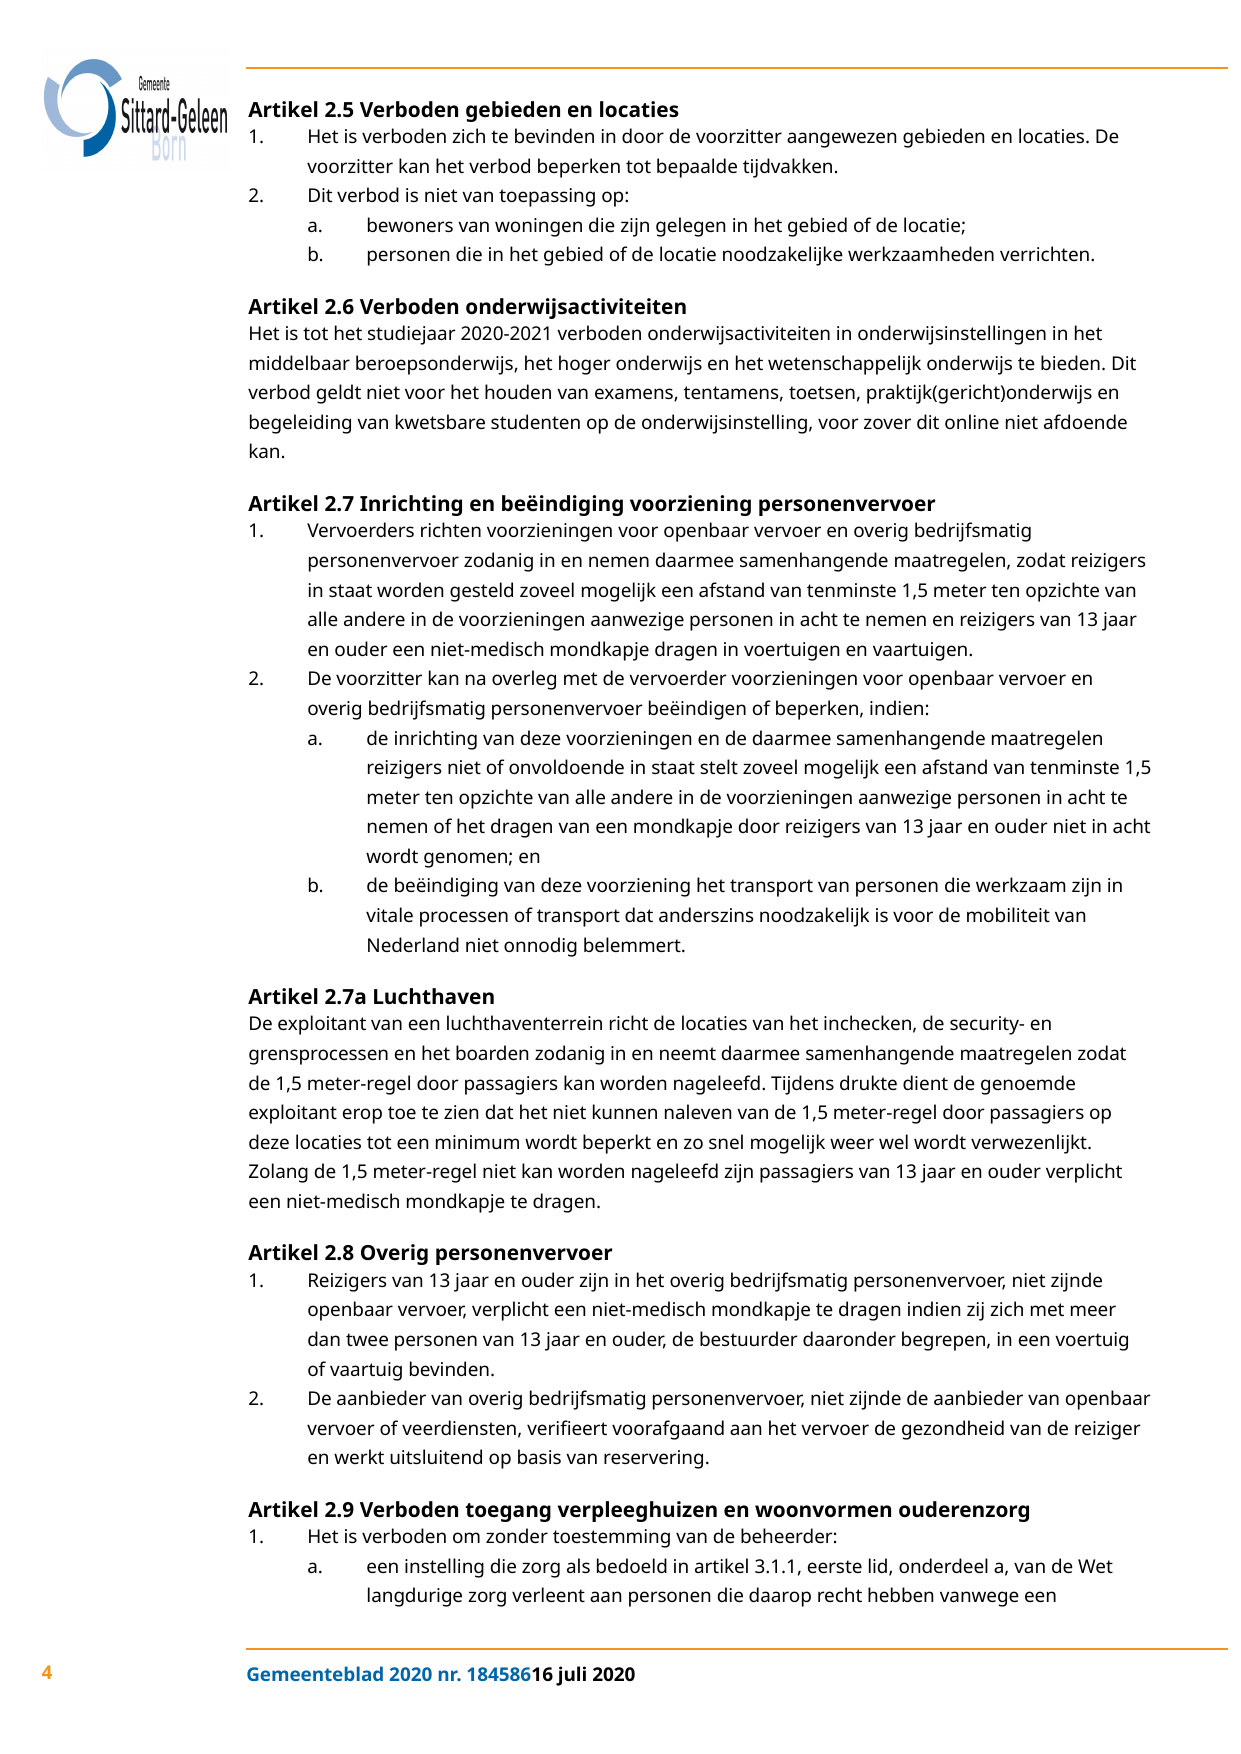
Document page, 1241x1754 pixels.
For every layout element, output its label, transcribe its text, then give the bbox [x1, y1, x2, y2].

text Artikel 2.6 Verboden onderwijsactiviteiten [248, 292, 1152, 320]
list Het is verboden om zonder toestemming van de beheerder: [248, 1523, 1152, 1549]
picture [41, 47, 231, 172]
list Het is verboden zich te bevinden in door de voorzitter aangewezen gebieden en locaties. De voorzitter kan het verbod beperken tot bepaalde tijdvakken. [248, 123, 1152, 178]
list de beëindiging van deze voorziening het transport van personen die werkzaam zijn in vitale processen of transport dat anderszins noodzakelijk is voor de mobiliteit van Nederland niet onnodig belemmert. [307, 873, 1152, 957]
list Reizigers van 13 jaar en ouder zijn in het overig bedrijfsmatig personenvervoer, niet zijnde openbaar vervoer, verplicht een niet-medisch mondkapje te dragen indien zij zich met meer dan twee personen van 13 jaar en ouder, de bestuurder daaronder begrepen, in een voertuig of vaartuig bevinden. [248, 1267, 1152, 1381]
list De aanbieder van overig bedrijfsmatig personenvervoer, niet zijnde de aanbieder van openbaar vervoer of veerdiensten, verifieert voorafgaand aan het vervoer de gezondheid van de reiziger en werkt uitsluitend op basis van reservering. [248, 1385, 1152, 1470]
list Vervoerders richten voorzieningen voor openbaar vervoer en overig bedrijfsmatig personenvervoer zodanig in en nemen daarmee samenhangende maatregelen, zodat reizigers in staat worden gesteld zoveel mogelijk een afstand van tenminste 1,5 meter ten opzichte van alle andere in de voorzieningen aanwezige personen in acht te nemen en reizigers van 13 jaar en ouder een niet-medisch mondkapje dragen in voertuigen en vaartuigen. [248, 518, 1152, 662]
text Artikel 2.7a Luchthaven [248, 982, 1152, 1011]
text Artikel 2.5 Verboden gebieden en locaties [248, 95, 1152, 123]
list de inrichting van deze voorzieningen en de daarmee samenhangende maatregelen reizigers niet of onvoldoende in staat stelt zoveel mogelijk een afstand van tenminste 1,5 meter ten opzichte van alle andere in de voorzieningen aanwezige personen in acht te nemen of het dragen van een mondkapje door reizigers van 13 jaar en ouder niet in acht wordt genomen; en [307, 725, 1152, 869]
list personen die in het gebied of de locatie noodzakelijke werkzaamheden verrichten. [307, 242, 1152, 267]
list een instelling die zorg als bedoeld in artikel 3.1.1, eerste lid, onderdeel a, van de Wet langdurige zorg verleent aan personen die daarop recht hebben vanwege een [307, 1553, 1152, 1608]
text De exploitant van een luchthaventerrein richt de locaties van het inchecken, de security- en grensprocessen en het boarden zodanig in en neemt daarmee samenhangende maatregelen zodat de 1,5 meter-regel door passagiers kan worden nageleefd. Tijdens drukte dient de genoemde exploitant erop toe te zien dat het niet kunnen naleven van de 1,5 meter-regel door passagiers op deze locaties tot een minimum wordt beperkt en zo snel mogelijk weer wel wordt verwezenlijkt. Zolang de 1,5 meter-regel niet kan worden nageleefd zijn passagiers van 13 jaar en ouder verplicht een niet-medisch mondkapje te dragen. [248, 1011, 1152, 1214]
text Artikel 2.9 Verboden toegang verpleeghuizen en woonvormen ouderenzorg [248, 1495, 1152, 1523]
list bewoners van woningen die zijn gelegen in het gebied of de locatie; [307, 212, 1152, 238]
list De voorzitter kan na overleg met de vervoerder voorzieningen voor openbaar vervoer en overig bedrijfsmatig personenvervoer beëindigen of beperken, indien: [248, 666, 1152, 721]
text Het is tot het studiejaar 2020-2021 verboden onderwijsactiviteiten in onderwijsinstellingen in het middelbaar beroepsonderwijs, het hoger onderwijs en het wetenschappelijk onderwijs te bieden. Dit verbod geldt niet voor het houden van examens, tentamens, toetsen, praktijk(gericht)onderwijs en begeleiding van kwetsbare studenten op de onderwijsinstelling, voor zover dit online niet afdoende kan. [248, 320, 1152, 464]
list Dit verbod is niet van toepassing op: [248, 182, 1152, 208]
text Artikel 2.7 Inrichting en beëindiging voorziening personenvervoer [248, 489, 1152, 518]
text Artikel 2.8 Overig personenvervoer [248, 1238, 1152, 1267]
